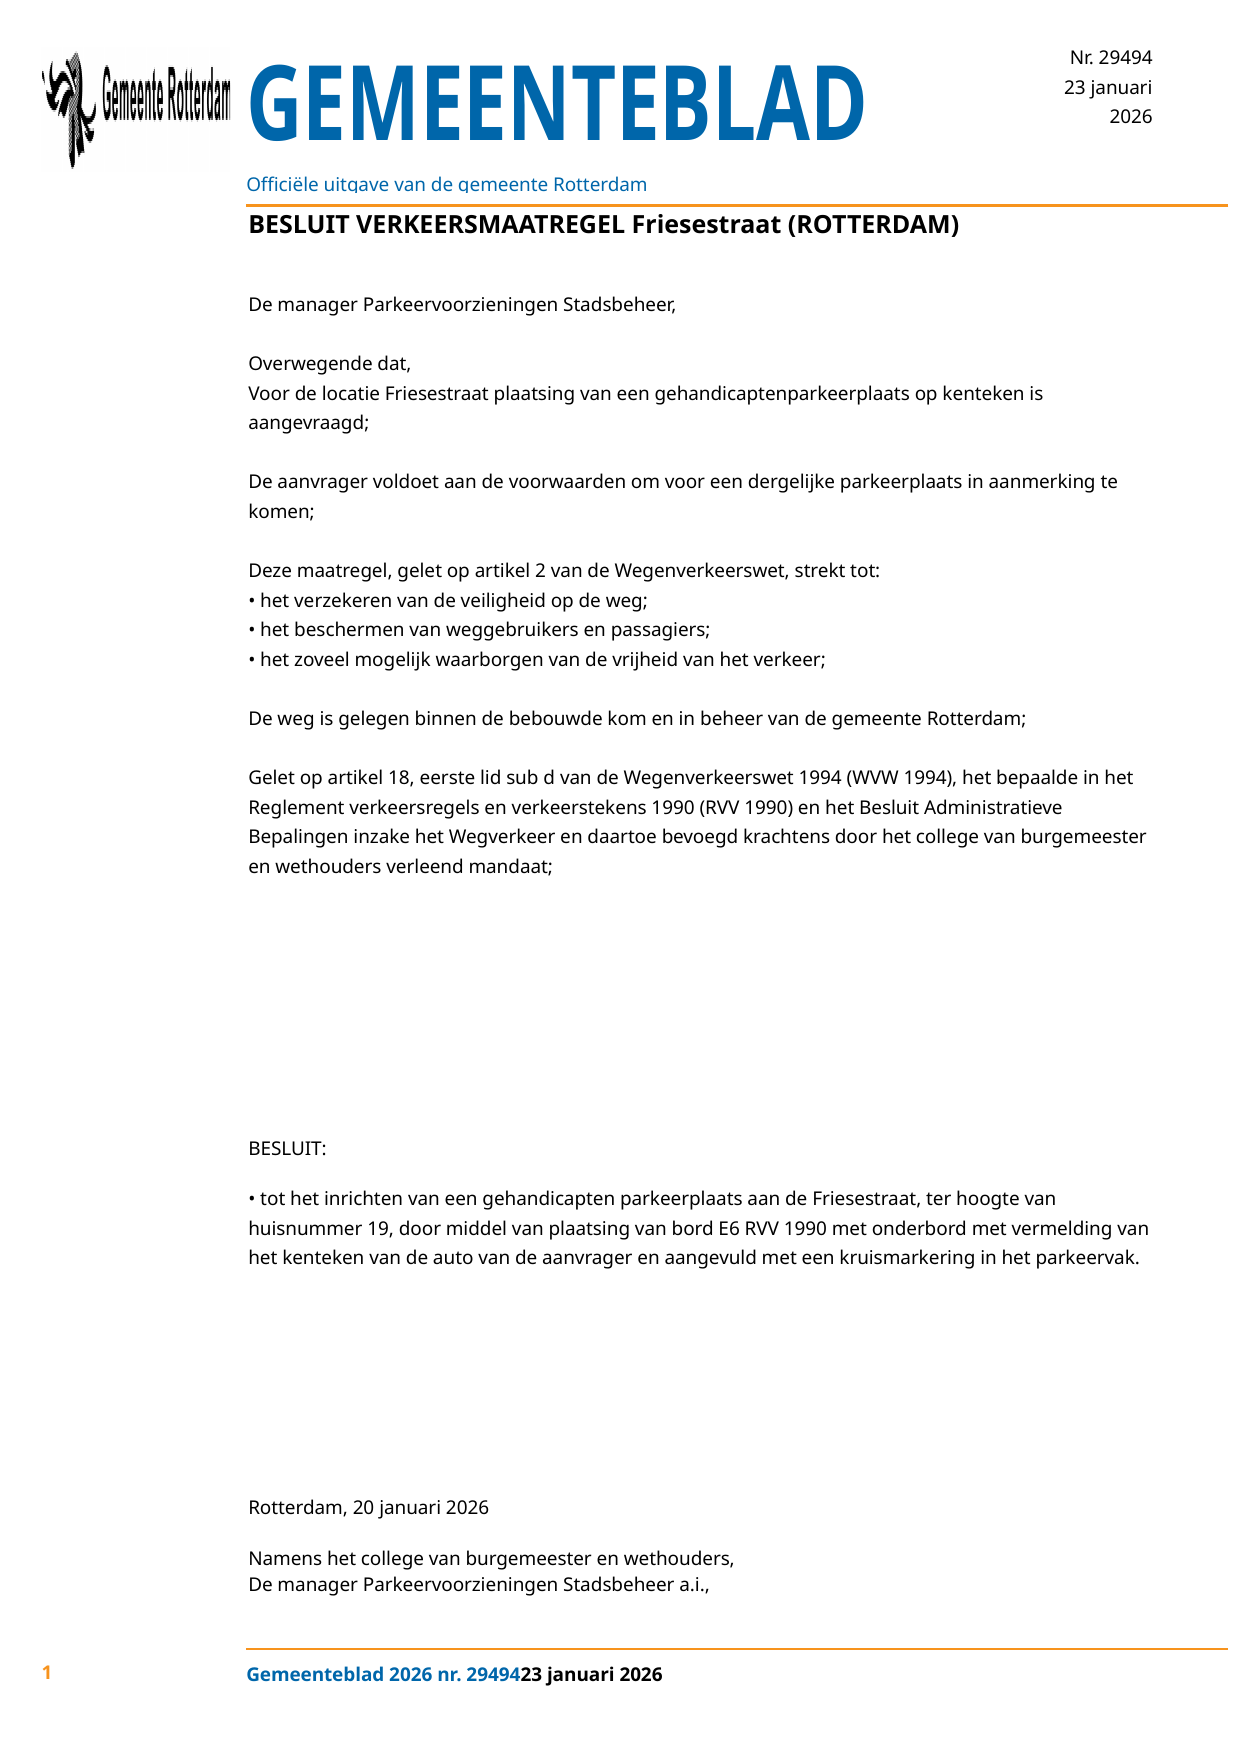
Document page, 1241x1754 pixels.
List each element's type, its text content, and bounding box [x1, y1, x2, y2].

picture [41, 47, 231, 172]
text BESLUIT VERKEERSMAATREGEL Friesestraat (ROTTERDAM) [248, 207, 1152, 241]
text • het beschermen van weggebruikers en passagiers; [248, 616, 1152, 642]
text Namens het college van burgemeester en wethouders, [248, 1545, 1152, 1571]
text • het verzekeren van de veiligheid op de weg; [248, 587, 1152, 613]
text Voor de locatie Friesestraat plaatsing van een gehandicaptenparkeerplaats op kenteken is aangevraagd; [248, 380, 1152, 435]
text Deze maatregel, gelet op artikel 2 van de Wegenverkeerswet, strekt tot: [248, 557, 1152, 583]
text De manager Parkeervoorzieningen Stadsbeheer a.i., [248, 1571, 1152, 1597]
text BESLUIT: [248, 1135, 1152, 1161]
text • tot het inrichten van een gehandicapten parkeerplaats aan de Friesestraat, ter hoogte van huisnummer 19, door middel van plaatsing van bord E6 RVV 1990 met onderbord met vermelding van het kenteken van de auto van de aanvrager en aangevuld met een kruismarkering in het parkeervak. [248, 1185, 1152, 1270]
text De aanvrager voldoet aan de voorwaarden om voor een dergelijke parkeerplaats in aanmerking te komen; [248, 468, 1152, 524]
text Rotterdam, 20 januari 2026 [248, 1494, 1152, 1519]
text • het zoveel mogelijk waarborgen van de vrijheid van het verkeer; [248, 646, 1152, 672]
text Gelet op artikel 18, eerste lid sub d van de Wegenverkeerswet 1994 (WVW 1994), het bepaalde in het Reglement verkeersregels en verkeerstekens 1990 (RVV 1990) en het Besluit Administratieve Bepalingen inzake het Wegverkeer en daartoe bevoegd krachtens door het college van burgemeester en wethouders verleend mandaat; [248, 764, 1152, 879]
text Overwegende dat, [248, 350, 1152, 376]
text De manager Parkeervoorzieningen Stadsbeheer, [248, 291, 1152, 317]
text De weg is gelegen binnen de bebouwde kom en in beheer van de gemeente Rotterdam; [248, 705, 1152, 731]
